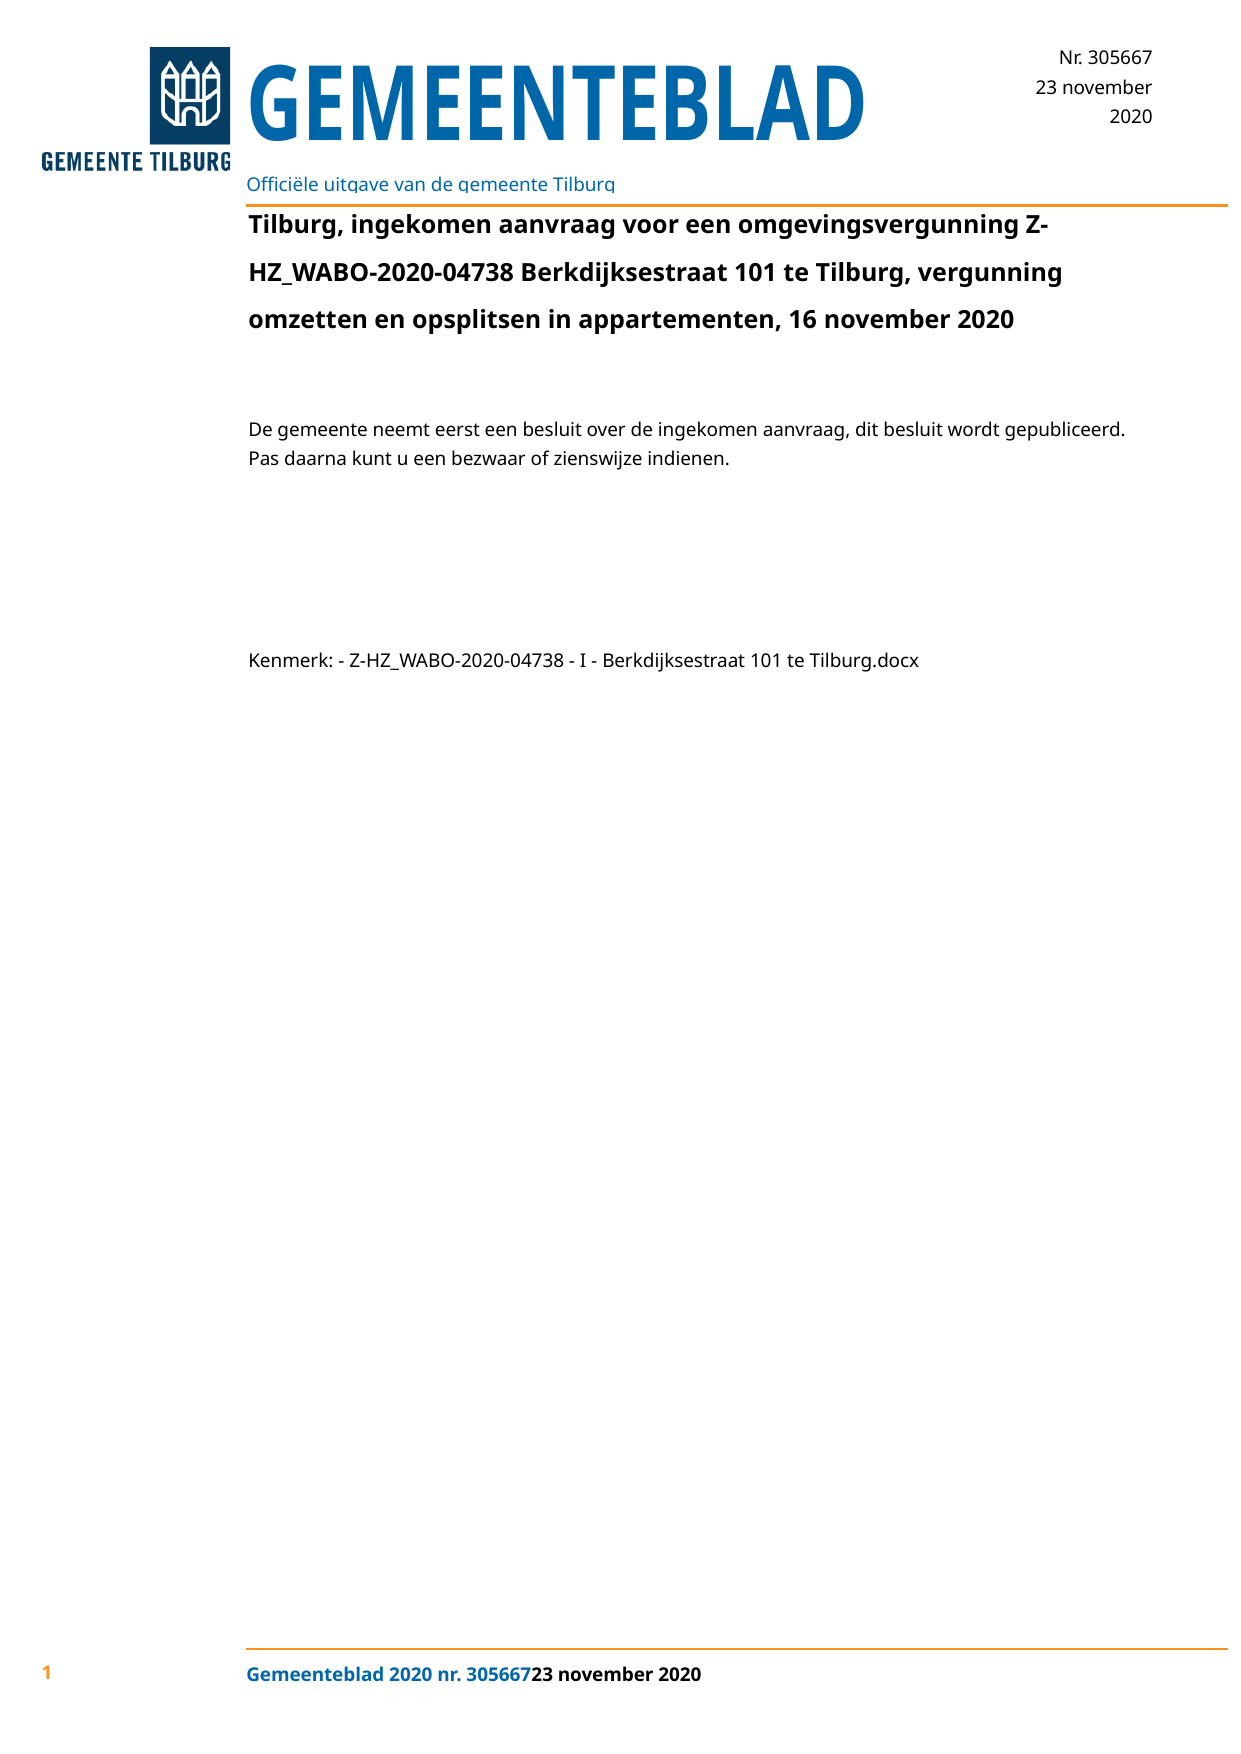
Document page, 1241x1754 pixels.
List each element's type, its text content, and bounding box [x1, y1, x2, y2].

text Kenmerk: - Z-HZ_WABO-2020-04738 - I - Berkdijksestraat 101 te Tilburg.docx [248, 647, 1152, 673]
picture [41, 47, 231, 172]
text De gemeente neemt eerst een besluit over de ingekomen aanvraag, dit besluit wordt gepubliceerd. Pas daarna kunt u een bezwaar of zienswijze indienen. [248, 416, 1152, 471]
text Tilburg, ingekomen aanvraag voor een omgevingsvergunning Z-HZ_WABO-2020-04738 Berkdijksestraat 101 te Tilburg, vergunning omzetten en opsplitsen in appartementen, 16 november 2020 [248, 207, 1152, 336]
